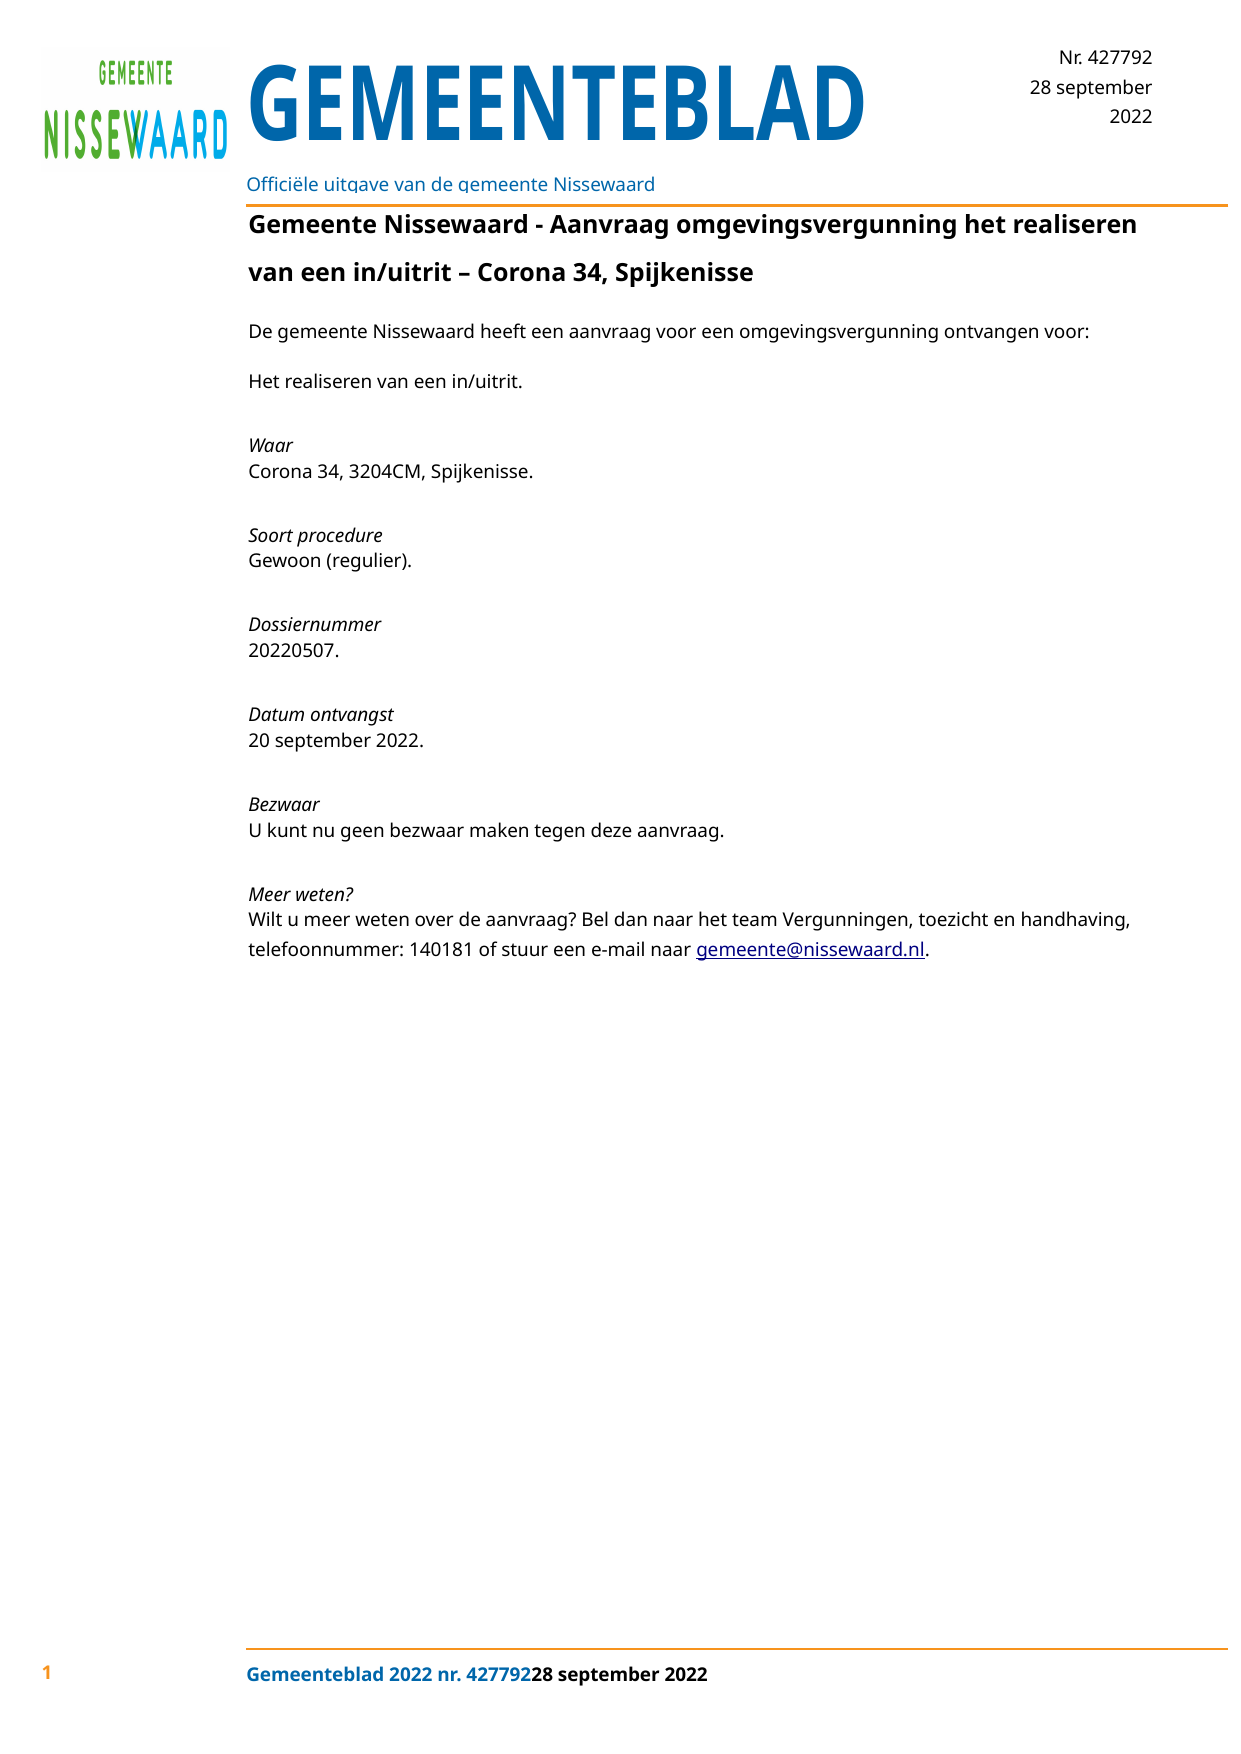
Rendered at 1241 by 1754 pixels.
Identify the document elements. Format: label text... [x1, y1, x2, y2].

text Bezwaar [248, 791, 1152, 817]
text Wilt u meer weten over de aanvraag? Bel dan naar het team Vergunningen, toezicht en handhaving, telefoonnummer: 140181 of stuur een e-mail naar gemeente@nissewaard.nl. [248, 906, 1152, 962]
text Corona 34, 3204CM, Spijkenisse. [248, 458, 1152, 484]
text 20220507. [248, 637, 1152, 663]
text 20 september 2022. [248, 727, 1152, 753]
picture [41, 47, 231, 172]
text De gemeente Nissewaard heeft een aanvraag voor een omgevingsvergunning ontvangen voor: [248, 318, 1152, 344]
text Dossiernummer [248, 612, 1152, 637]
text Het realiseren van een in/uitrit. [248, 368, 1152, 394]
text U kunt nu geen bezwaar maken tegen deze aanvraag. [248, 817, 1152, 842]
text Datum ontvangst [248, 701, 1152, 727]
text Meer weten? [248, 881, 1152, 906]
text Soort procedure [248, 522, 1152, 548]
text Gemeente Nissewaard - Aanvraag omgevingsvergunning het realiseren van een in/uitrit – Corona 34, Spijkenisse [248, 207, 1152, 288]
text Gewoon (regulier). [248, 548, 1152, 573]
text Waar [248, 432, 1152, 458]
